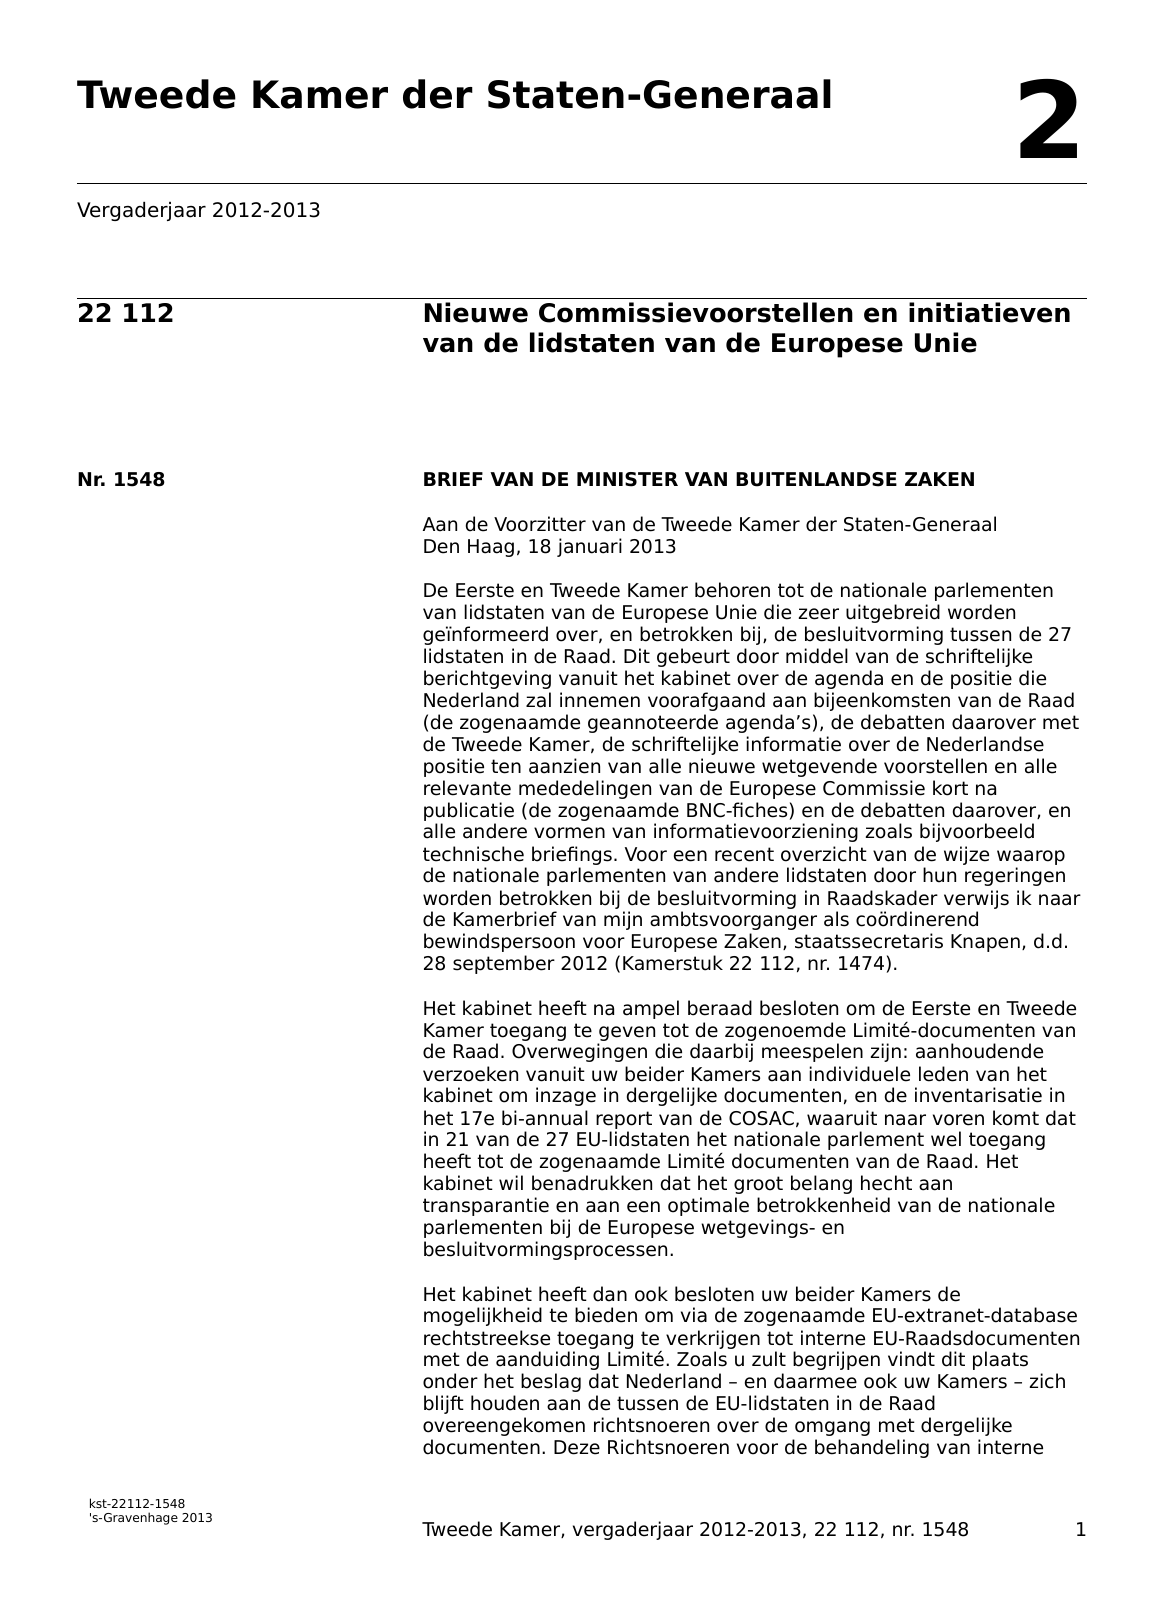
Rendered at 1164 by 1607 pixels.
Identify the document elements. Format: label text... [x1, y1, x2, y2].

text 's-Gravenhage 2013 [88, 1511, 323, 1525]
table_header Tweede Kamer der Staten-Generaal [77, 59, 886, 183]
table_cell Vergaderjaar 2012-2013 [77, 184, 1087, 298]
text De Eerste en Tweede Kamer behoren tot de nationale parlementen van lidstaten van de Europese Unie die zeer uitgebreid worden geïnformeerd over, en betrokken bij, de besluitvorming tussen de 27 lidstaten in de Raad. Dit gebeurt door middel van de schriftelijke berichtgeving vanuit het kabinet over de agenda en de positie die Nederland zal innemen voorafgaand aan bijeenkomsten van de Raad (de zogenaamde geannoteerde agenda’s), de debatten daarover met de Tweede Kamer, de schriftelijke informatie over de Nederlandse positie ten aanzien van alle nieuwe wetgevende voorstellen en alle relevante mededelingen van de Europese Commissie kort na publicatie (de zogenaamde BNC-fiches) en de debatten daarover, en alle andere vormen van informatievoorziening zoals bijvoorbeeld technische briefings. Voor een recent overzicht van de wijze waarop de nationale parlementen van andere lidstaten door hun regeringen worden betrokken bij de besluitvorming in Raadskader verwijs ik naar de Kamerbrief van mijn ambtsvoorganger als coördinerend bewindspersoon voor Europese Zaken, staatssecretaris Knapen, d.d. 28 september 2012 (Kamerstuk 22 112, nr. 1474). [422, 580, 1087, 975]
text Het kabinet heeft dan ook besloten uw beider Kamers de mogelijkheid te bieden om via de zogenaamde EU-extranet-database rechtstreekse toegang te verkrijgen tot interne EU-Raadsdocumenten met de aanduiding Limité. Zoals u zult begrijpen vindt dit plaats onder het beslag dat Nederland – en daarmee ook uw Kamers – zich blijft houden aan de tussen de EU-lidstaten in de Raad overeengekomen richtsnoeren over de omgang met dergelijke documenten. Deze Richtsnoeren voor de behandeling van interne [422, 1283, 1087, 1459]
table_header 2 [886, 59, 1087, 183]
text Aan de Voorzitter van de Tweede Kamer der Staten-Generaal [422, 513, 1087, 536]
subtitle 22 112 Nieuwe Commissievoorstellen en initiatieven van de lidstaten van de Europese Unie [77, 299, 1087, 358]
text kst-22112-1548 [88, 1497, 323, 1511]
text Den Haag, 18 januari 2013 [422, 536, 1087, 557]
text Het kabinet heeft na ampel beraad besloten om de Eerste en Tweede Kamer toegang te geven tot de zogenoemde Limité-documenten van de Raad. Overwegingen die daarbij meespelen zijn: aanhoudende verzoeken vanuit uw beider Kamers aan individuele leden van het kabinet om inzage in dergelijke documenten, en de inventarisatie in het 17e bi-annual report van de COSAC, waaruit naar voren komt dat in 21 van de 27 EU-lidstaten het nationale parlement wel toegang heeft tot de zogenaamde Limité documenten van de Raad. Het kabinet wil benadrukken dat het groot belang hecht aan transparantie en aan een optimale betrokkenheid van de nationale parlementen bij de Europese wetgevings- en besluitvormingsprocessen. [422, 997, 1087, 1261]
subtitle Nr. 1548 BRIEF VAN DE MINISTER VAN BUITENLANDSE ZAKEN [77, 469, 1087, 491]
